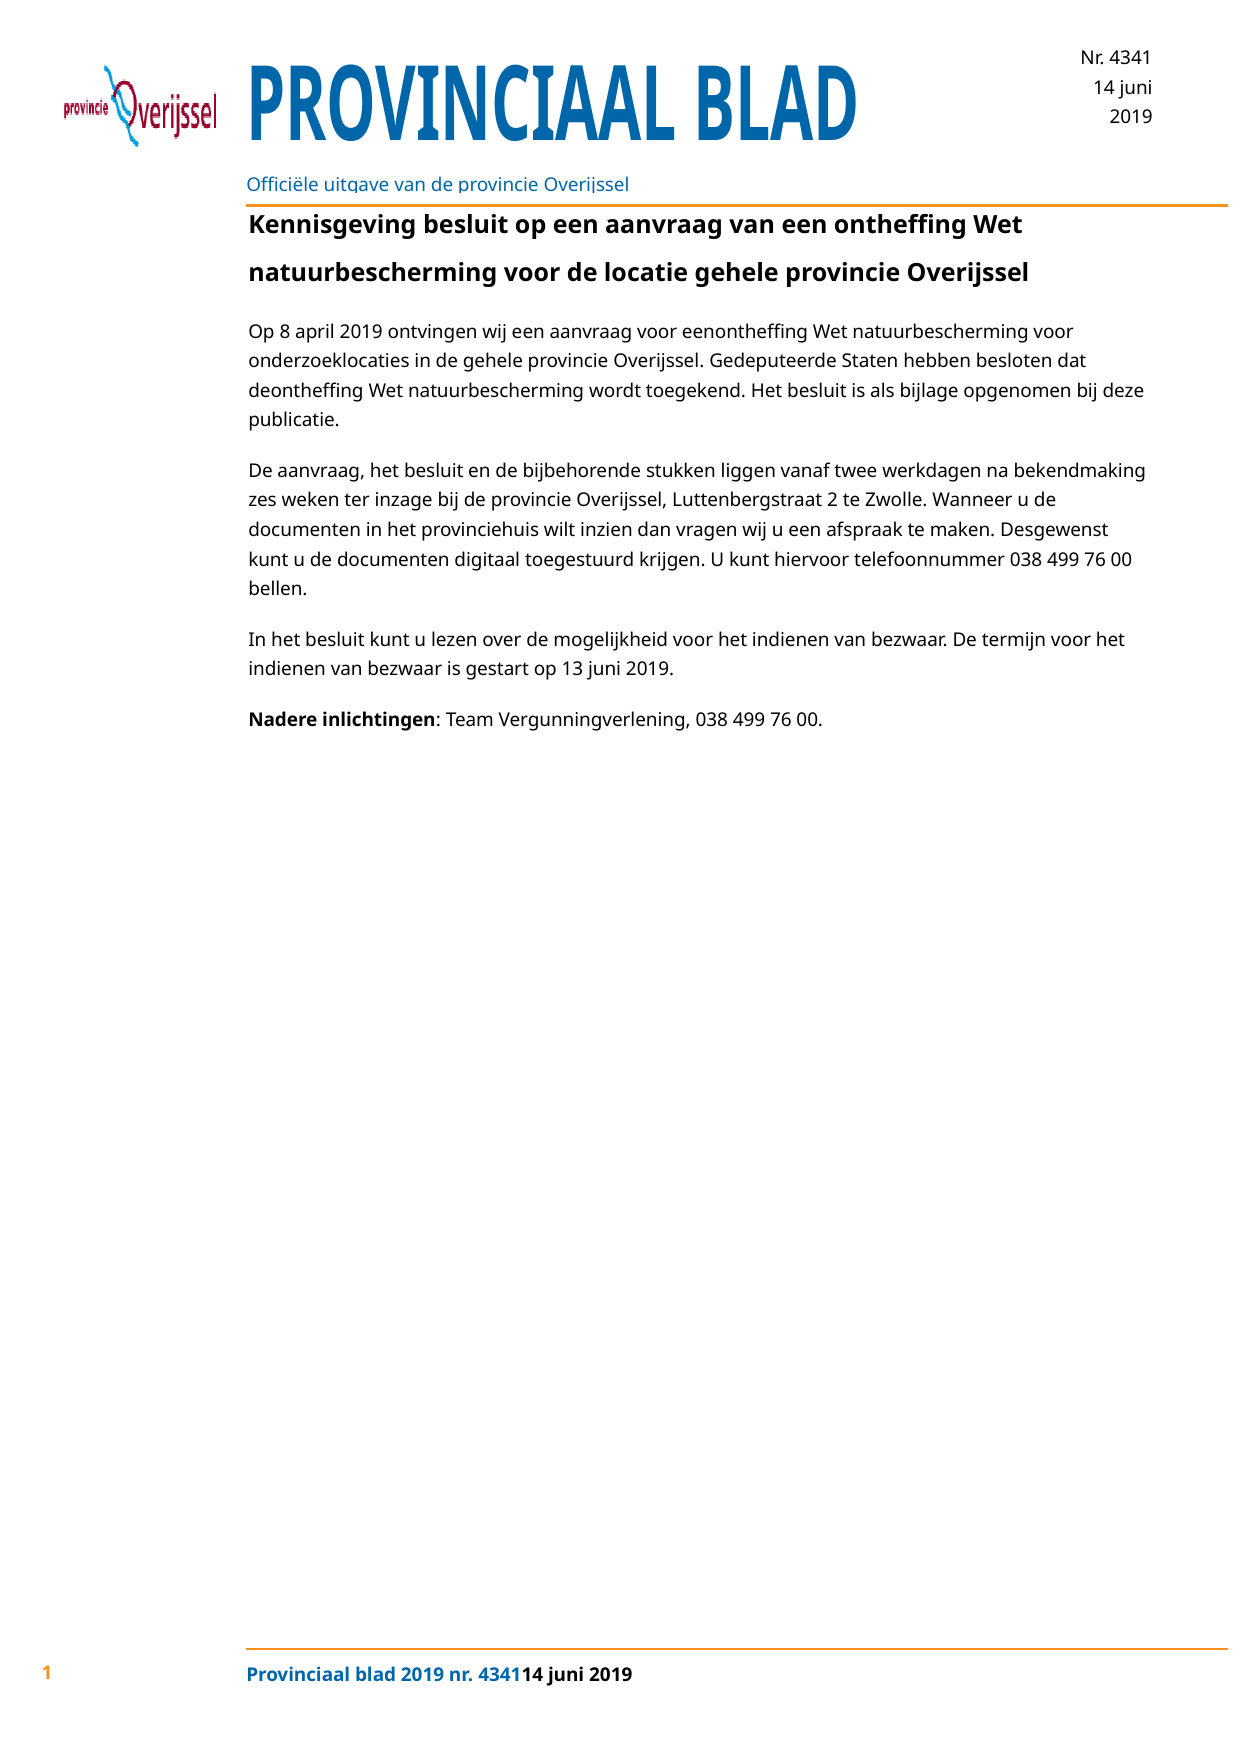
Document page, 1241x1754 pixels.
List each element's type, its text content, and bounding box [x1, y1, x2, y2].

text Nadere inlichtingen: Team Vergunningverlening, 038 499 76 00. [248, 706, 1152, 732]
picture [41, 47, 231, 172]
text Op 8 april 2019 ontvingen wij een aanvraag voor eenontheffing Wet natuurbescherming voor onderzoeklocaties in de gehele provincie Overijssel. Gedeputeerde Staten hebben besloten dat deontheffing Wet natuurbescherming wordt toegekend. Het besluit is als bijlage opgenomen bij deze publicatie. [248, 318, 1152, 432]
text In het besluit kunt u lezen over de mogelijkheid voor het indienen van bezwaar. De termijn voor het indienen van bezwaar is gestart op 13 juni 2019. [248, 626, 1152, 681]
text Kennisgeving besluit op een aanvraag van een ontheffing Wet natuurbescherming voor de locatie gehele provincie Overijssel [248, 207, 1152, 288]
text De aanvraag, het besluit en de bijbehorende stukken liggen vanaf twee werkdagen na bekendmaking zes weken ter inzage bij de provincie Overijssel, Luttenbergstraat 2 te Zwolle. Wanneer u de documenten in het provinciehuis wilt inzien dan vragen wij u een afspraak te maken. Desgewenst kunt u de documenten digitaal toegestuurd krijgen. U kunt hiervoor telefoonnummer 038 499 76 00 bellen. [248, 457, 1152, 601]
